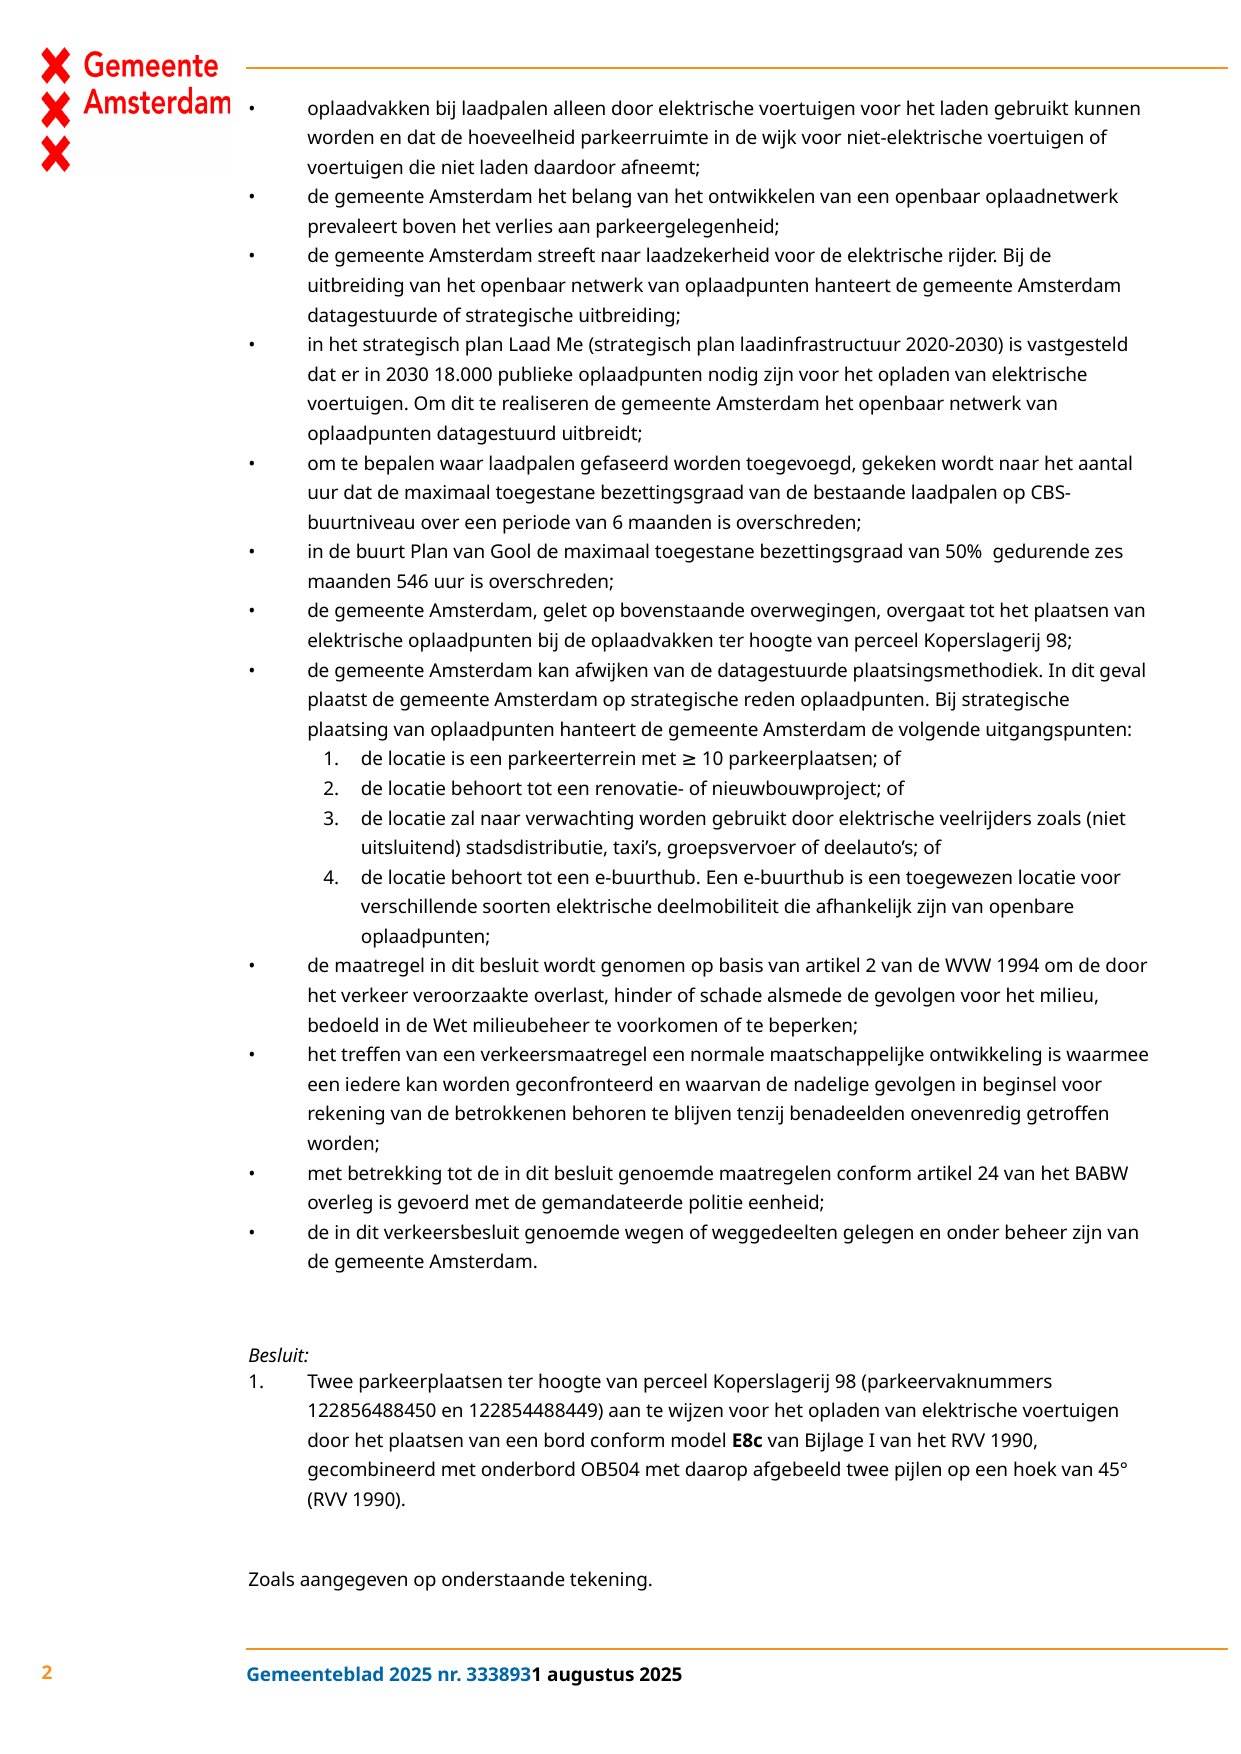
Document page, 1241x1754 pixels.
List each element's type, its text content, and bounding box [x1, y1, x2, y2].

text Besluit: [248, 1342, 1152, 1368]
list in de buurt Plan van Gool de maximaal toegestane bezettingsgraad van 50% gedurende zes maanden 546 uur is overschreden; [248, 538, 1152, 594]
text Zoals aangegeven op onderstaande tekening. [248, 1566, 1152, 1592]
list met betrekking tot de in dit besluit genoemde maatregelen conform artikel 24 van het BABW overleg is gevoerd met de gemandateerde politie eenheid; [248, 1160, 1152, 1215]
list de locatie is een parkeerterrein met ≥ 10 parkeerplaatsen; of [323, 746, 1152, 771]
list om te bepalen waar laadpalen gefaseerd worden toegevoegd, gekeken wordt naar het aantal uur dat de maximaal toegestane bezettingsgraad van de bestaande laadpalen op CBS-buurtniveau over een periode van 6 maanden is overschreden; [248, 450, 1152, 535]
list de maatregel in dit besluit wordt genomen op basis van artikel 2 van de WVW 1994 om de door het verkeer veroorzaakte overlast, hinder of schade alsmede de gevolgen voor het milieu, bedoeld in de Wet milieubeheer te voorkomen of te beperken; [248, 953, 1152, 1038]
list de gemeente Amsterdam het belang van het ontwikkelen van een openbaar oplaadnetwerk prevaleert boven het verlies aan parkeergelegenheid; [248, 183, 1152, 239]
list Twee parkeerplaatsen ter hoogte van perceel Koperslagerij 98 (parkeervaknummers 122856488450 en 122854488449) aan te wijzen voor het opladen van elektrische voertuigen door het plaatsen van een bord conform model E8c van Bijlage I van het RVV 1990, gecombineerd met onderbord OB504 met daarop afgebeeld twee pijlen op een hoek van 45° (RVV 1990). [248, 1368, 1152, 1512]
list oplaadvakken bij laadpalen alleen door elektrische voertuigen voor het laden gebruikt kunnen worden en dat de hoeveelheid parkeerruimte in de wijk voor niet-elektrische voertuigen of voertuigen die niet laden daardoor afneemt; [248, 95, 1152, 180]
list de gemeente Amsterdam, gelet op bovenstaande overwegingen, overgaat tot het plaatsen van elektrische oplaadpunten bij de oplaadvakken ter hoogte van perceel Koperslagerij 98; [248, 598, 1152, 653]
list de gemeente Amsterdam kan afwijken van de datagestuurde plaatsingsmethodiek. In dit geval plaatst de gemeente Amsterdam op strategische reden oplaadpunten. Bij strategische plaatsing van oplaadpunten hanteert de gemeente Amsterdam de volgende uitgangspunten: [248, 657, 1152, 742]
list het treffen van een verkeersmaatregel een normale maatschappelijke ontwikkeling is waarmee een iedere kan worden geconfronteerd en waarvan de nadelige gevolgen in beginsel voor rekening van de betrokkenen behoren te blijven tenzij benadeelden onevenredig getroffen worden; [248, 1041, 1152, 1156]
picture [41, 47, 231, 172]
list de locatie behoort tot een e-buurthub. Een e-buurthub is een toegewezen locatie voor verschillende soorten elektrische deelmobiliteit die afhankelijk zijn van openbare oplaadpunten; [323, 864, 1152, 949]
list in het strategisch plan Laad Me (strategisch plan laadinfrastructuur 2020-2030) is vastgesteld dat er in 2030 18.000 publieke oplaadpunten nodig zijn voor het opladen van elektrische voertuigen. Om dit te realiseren de gemeente Amsterdam het openbaar netwerk van oplaadpunten datagestuurd uitbreidt; [248, 331, 1152, 446]
list de locatie behoort tot een renovatie- of nieuwbouwproject; of [323, 775, 1152, 801]
list de in dit verkeersbesluit genoemde wegen of weggedeelten gelegen en onder beheer zijn van de gemeente Amsterdam. [248, 1219, 1152, 1274]
list de gemeente Amsterdam streeft naar laadzekerheid voor de elektrische rijder. Bij de uitbreiding van het openbaar netwerk van oplaadpunten hanteert de gemeente Amsterdam datagestuurde of strategische uitbreiding; [248, 243, 1152, 328]
list de locatie zal naar verwachting worden gebruikt door elektrische veelrijders zoals (niet uitsluitend) stadsdistributie, taxi’s, groepsvervoer of deelauto’s; of [323, 805, 1152, 860]
